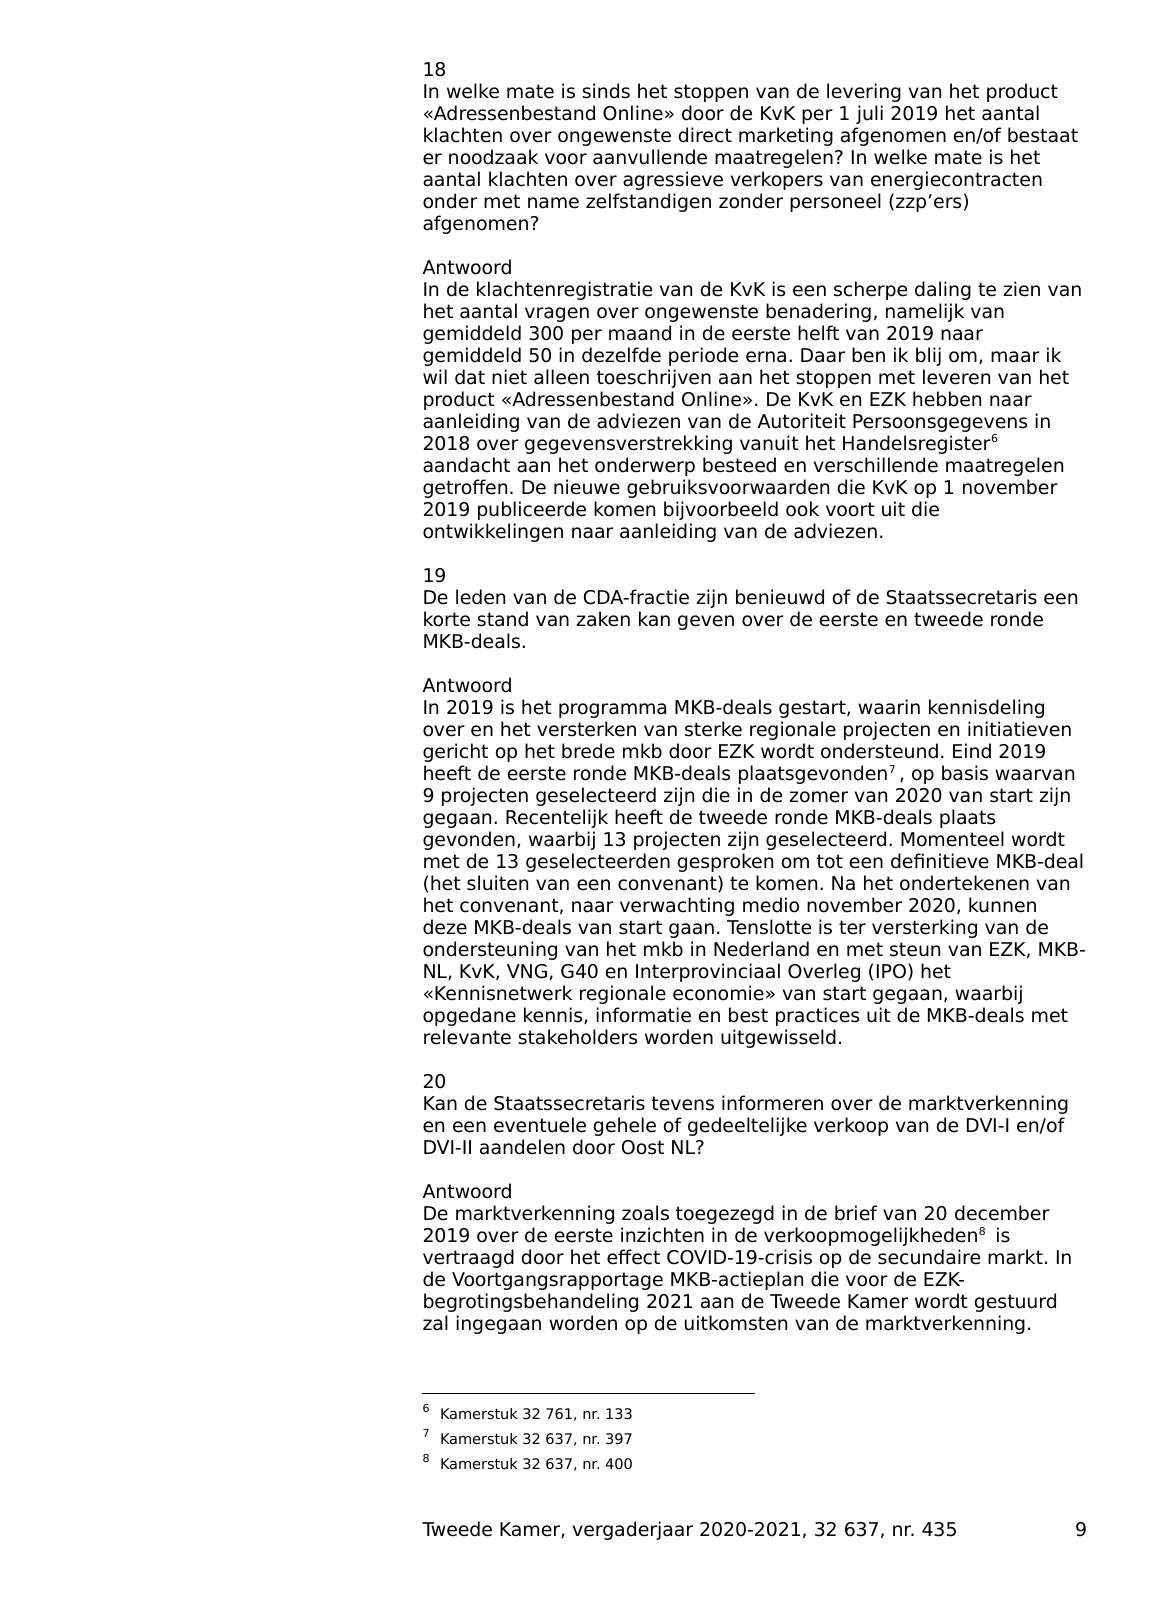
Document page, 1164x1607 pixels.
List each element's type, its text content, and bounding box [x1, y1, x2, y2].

text Kamerstuk 32 637, nr. 397 [422, 1427, 1087, 1449]
text De marktverkenning zoals toegezegd in de brief van 20 december 2019 over de eerste inzichten in de verkoopmogelijkheden is vertraagd door het effect COVID-19-crisis op de secundaire markt. In de Voortgangsrapportage MKB-actieplan die voor de EZK-begrotingsbehandeling 2021 aan de Tweede Kamer wordt gestuurd zal ingegaan worden op de uitkomsten van de marktverkenning. [422, 1203, 1087, 1335]
text Antwoord [422, 257, 1087, 279]
text In 2019 is het programma MKB-deals gestart, waarin kennisdeling over en het versterken van sterke regionale projecten en initiatieven gericht op het brede mkb door EZK wordt ondersteund. Eind 2019 heeft de eerste ronde MKB-deals plaatsgevonden, op basis waarvan 9 projecten geselecteerd zijn die in de zomer van 2020 van start zijn gegaan. Recentelijk heeft de tweede ronde MKB-deals plaats gevonden, waarbij 13 projecten zijn geselecteerd. Momenteel wordt met de 13 geselecteerden gesproken om tot een definitieve MKB-deal (het sluiten van een convenant) te komen. Na het ondertekenen van het convenant, naar verwachting medio november 2020, kunnen deze MKB-deals van start gaan. Tenslotte is ter versterking van de ondersteuning van het mkb in Nederland en met steun van EZK, MKB-NL, KvK, VNG, G40 en Interprovinciaal Overleg (IPO) het «Kennisnetwerk regionale economie» van start gegaan, waarbij opgedane kennis, informatie en best practices uit de MKB-deals met relevante stakeholders worden uitgewisseld. [422, 697, 1087, 1049]
text Antwoord [422, 1181, 1087, 1203]
text De leden van de CDA-fractie zijn benieuwd of de Staatssecretaris een korte stand van zaken kan geven over de eerste en tweede ronde MKB-deals. [422, 587, 1087, 653]
text Kan de Staatssecretaris tevens informeren over de marktverkenning en een eventuele gehele of gedeeltelijke verkoop van de DVI-I en/of DVI-II aandelen door Oost NL? [422, 1093, 1087, 1159]
text 20 [422, 1071, 1087, 1093]
text Kamerstuk 32 761, nr. 133 [422, 1402, 1087, 1424]
text In de klachtenregistratie van de KvK is een scherpe daling te zien van het aantal vragen over ongewenste benadering, namelijk van gemiddeld 300 per maand in de eerste helft van 2019 naar gemiddeld 50 in dezelfde periode erna. Daar ben ik blij om, maar ik wil dat niet alleen toeschrijven aan het stoppen met leveren van het product «Adressenbestand Online». De KvK en EZK hebben naar aanleiding van de adviezen van de Autoriteit Persoonsgegevens in 2018 over gegevensverstrekking vanuit het Handelsregister aandacht aan het onderwerp besteed en verschillende maatregelen getroffen. De nieuwe gebruiksvoorwaarden die KvK op 1 november 2019 publiceerde komen bijvoorbeeld ook voort uit die ontwikkelingen naar aanleiding van de adviezen. [422, 279, 1087, 543]
text In welke mate is sinds het stoppen van de levering van het product «Adressenbestand Online» door de KvK per 1 juli 2019 het aantal klachten over ongewenste direct marketing afgenomen en/of bestaat er noodzaak voor aanvullende maatregelen? In welke mate is het aantal klachten over agressieve verkopers van energiecontracten onder met name zelfstandigen zonder personeel (zzp’ers) afgenomen? [422, 81, 1087, 235]
text Kamerstuk 32 637, nr. 400 [422, 1452, 1087, 1474]
text 18 [422, 59, 1087, 81]
text Antwoord [422, 675, 1087, 697]
text 19 [422, 565, 1087, 587]
